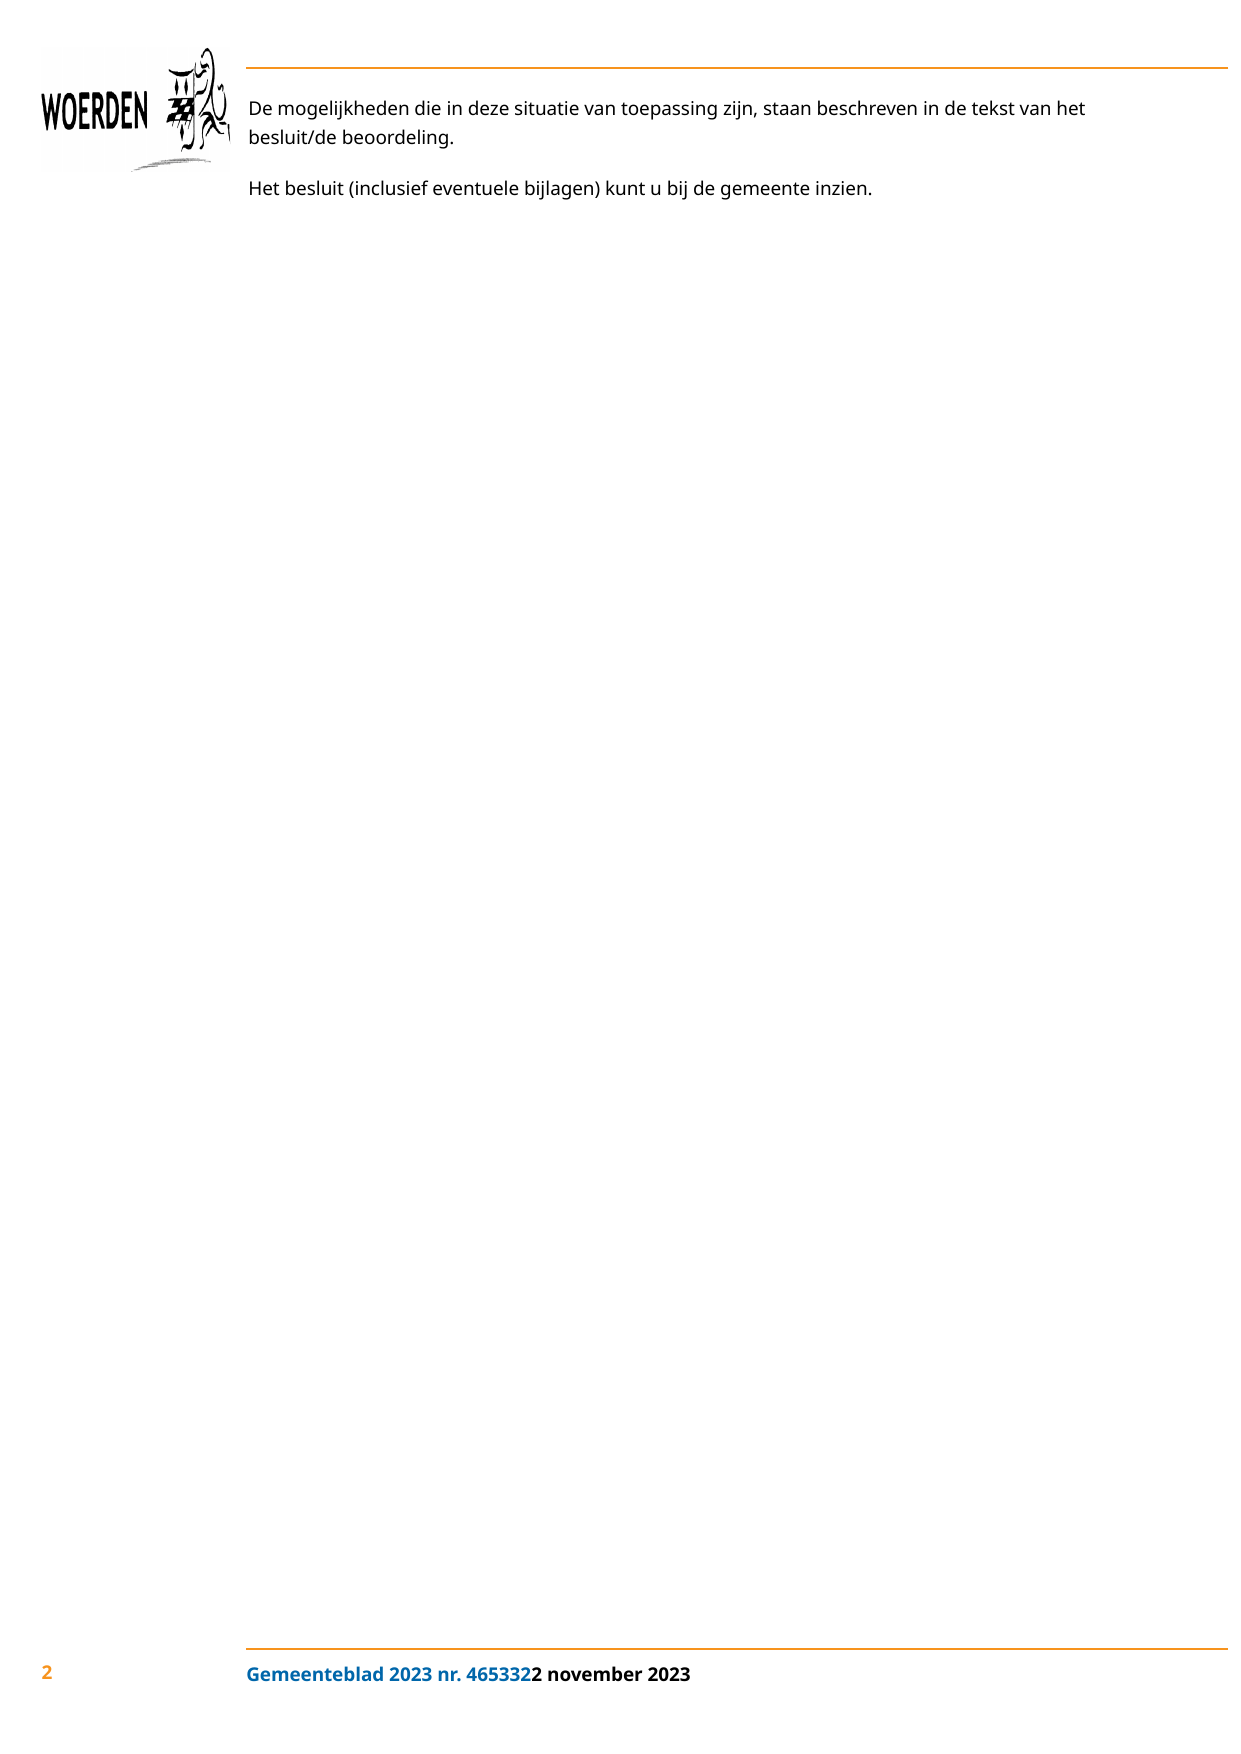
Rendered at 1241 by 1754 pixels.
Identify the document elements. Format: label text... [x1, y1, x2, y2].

text Het besluit (inclusief eventuele bijlagen) kunt u bij de gemeente inzien. [248, 175, 1152, 201]
text De mogelijkheden die in deze situatie van toepassing zijn, staan beschreven in de tekst van het besluit/de beoordeling. [248, 95, 1152, 150]
picture [41, 47, 231, 172]
